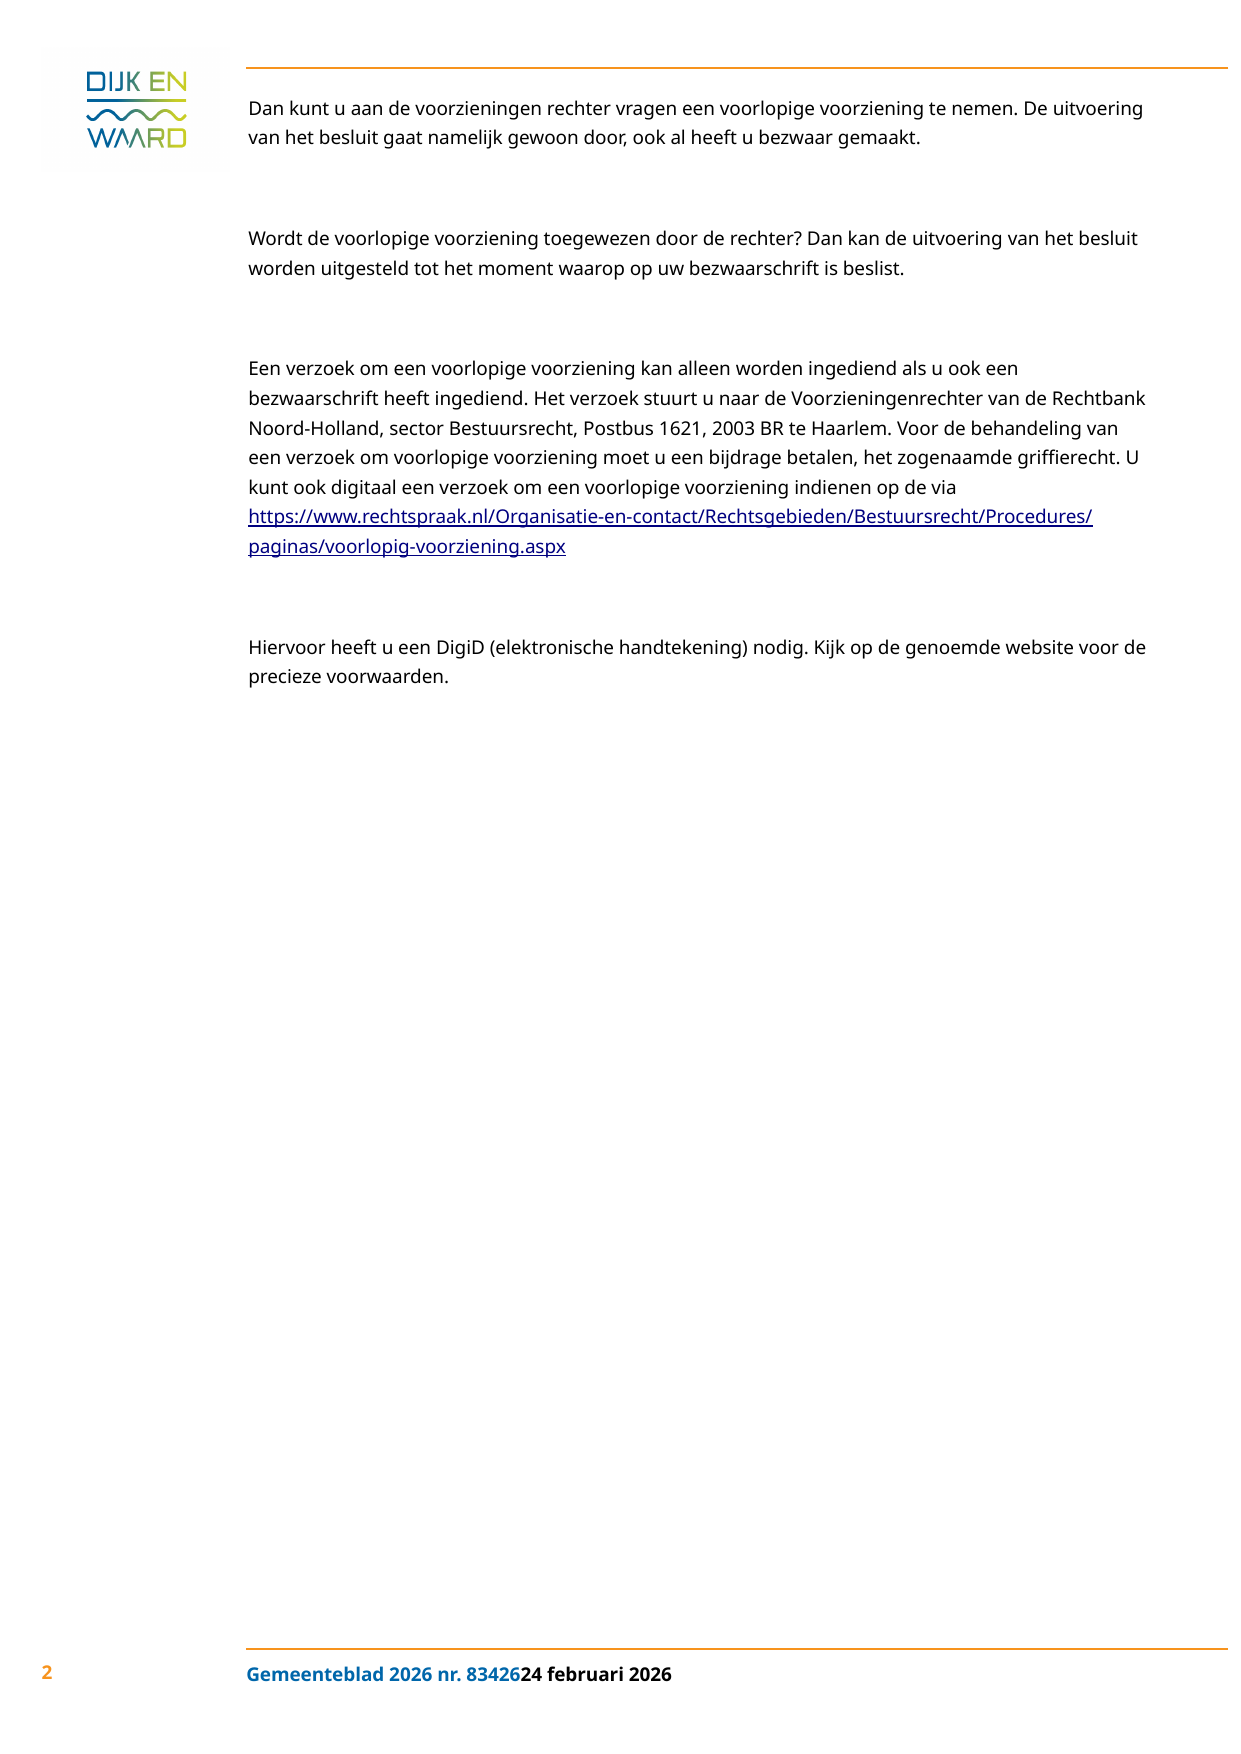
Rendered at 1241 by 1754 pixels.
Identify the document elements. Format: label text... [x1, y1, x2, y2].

text Hiervoor heeft u een DigiD (elektronische handtekening) nodig. Kijk op de genoemde website voor de precieze voorwaarden. [248, 634, 1152, 689]
text Wordt de voorlopige voorziening toegewezen door de rechter? Dan kan de uitvoering van het besluit worden uitgesteld tot het moment waarop op uw bezwaarschrift is beslist. [248, 225, 1152, 281]
picture [41, 47, 231, 172]
text Dan kunt u aan de voorzieningen rechter vragen een voorlopige voorziening te nemen. De uitvoering van het besluit gaat namelijk gewoon door, ook al heeft u bezwaar gemaakt. [248, 95, 1152, 150]
text Een verzoek om een voorlopige voorziening kan alleen worden ingediend als u ook een bezwaarschrift heeft ingediend. Het verzoek stuurt u naar de Voorzieningenrechter van de Rechtbank Noord-Holland, sector Bestuursrecht, Postbus 1621, 2003 BR te Haarlem. Voor de behandeling van een verzoek om voorlopige voorziening moet u een bijdrage betalen, het zogenaamde griffierecht. U kunt ook digitaal een verzoek om een voorlopige voorziening indienen op de via https://www.rechtspraak.nl/Organisatie-en-contact/Rechtsgebieden/Bestuursrecht/Procedures/paginas/voorlopig-voorziening.aspx [248, 356, 1152, 559]
